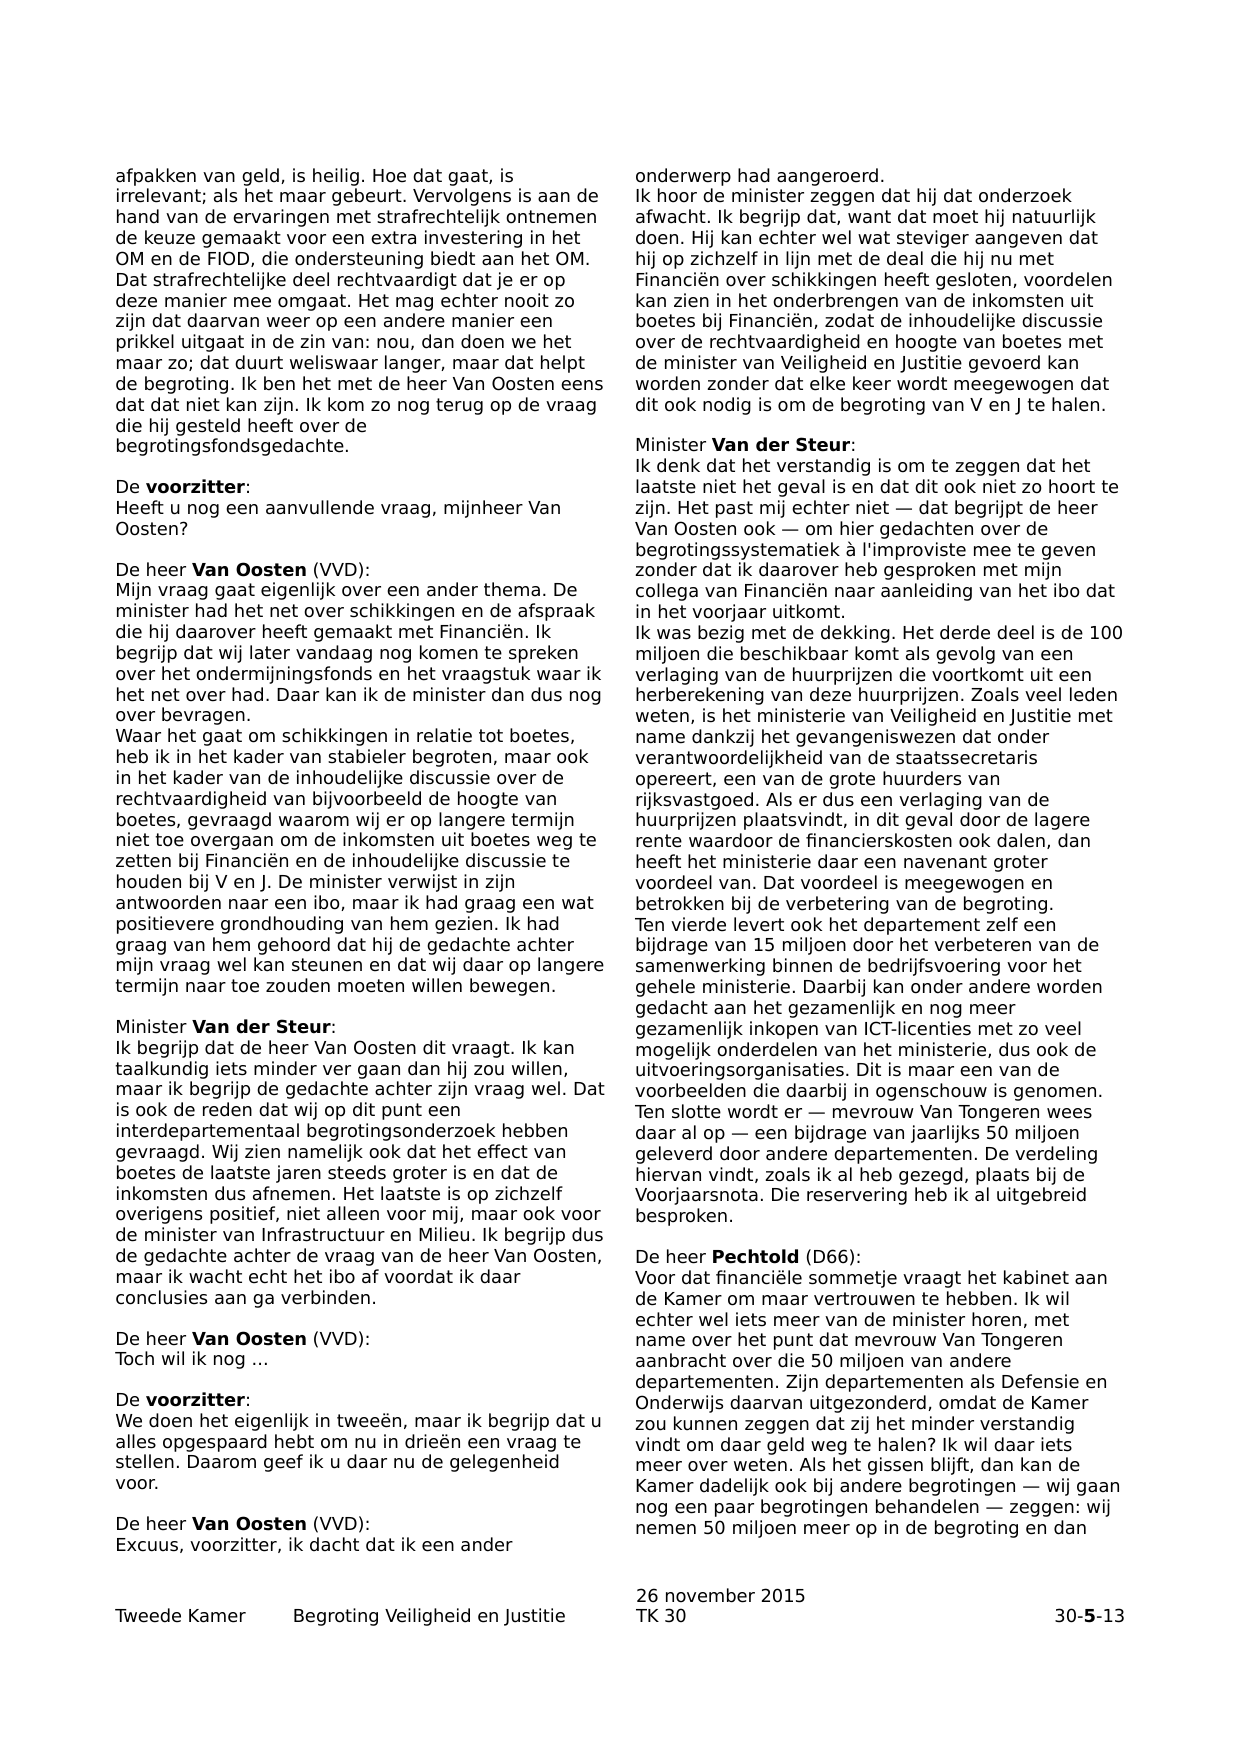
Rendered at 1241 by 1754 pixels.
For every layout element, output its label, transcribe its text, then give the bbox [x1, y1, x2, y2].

text Excuus, voorzitter, ik dacht dat ik een ander [115, 1535, 605, 1556]
text De heer Van Oosten (VVD): [115, 1328, 605, 1349]
text Waar het gaat om schikkingen in relatie tot boetes, heb ik in het kader van stabieler begroten, maar ook in het kader van de inhoudelijke discussie over de rechtvaardigheid van bijvoorbeeld de hoogte van boetes, gevraagd waarom wij er op langere termijn niet toe overgaan om de inkomsten uit boetes weg te zetten bij Financiën en de inhoudelijke discussie te houden bij V en J. De minister verwijst in zijn antwoorden naar een ibo, maar ik had graag een wat positievere grondhouding van hem gezien. Ik had graag van hem gehoord dat hij de gedachte achter mijn vraag wel kan steunen en dat wij daar op langere termijn naar toe zouden moeten willen bewegen. [115, 726, 605, 997]
text Minister Van der Steur: [635, 435, 1125, 456]
text De heer Pechtold (D66): [635, 1247, 1125, 1268]
text afpakken van geld, is heilig. Hoe dat gaat, is irrelevant; als het maar gebeurt. Vervolgens is aan de hand van de ervaringen met strafrechtelijk ontnemen de keuze gemaakt voor een extra investering in het OM en de FIOD, die ondersteuning biedt aan het OM. Dat strafrechtelijke deel rechtvaardigt dat je er op deze manier mee omgaat. Het mag echter nooit zo zijn dat daarvan weer op een andere manier een prikkel uitgaat in de zin van: nou, dan doen we het maar zo; dat duurt weliswaar langer, maar dat helpt de begroting. Ik ben het met de heer Van Oosten eens dat dat niet kan zijn. Ik kom zo nog terug op de vraag die hij gesteld heeft over de begrotingsfondsgedachte. [115, 165, 605, 457]
text Ik hoor de minister zeggen dat hij dat onderzoek afwacht. Ik begrijp dat, want dat moet hij natuurlijk doen. Hij kan echter wel wat steviger aangeven dat hij op zichzelf in lijn met de deal die hij nu met Financiën over schikkingen heeft gesloten, voordelen kan zien in het onderbrengen van de inkomsten uit boetes bij Financiën, zodat de inhoudelijke discussie over de rechtvaardigheid en hoogte van boetes met de minister van Veiligheid en Justitie gevoerd kan worden zonder dat elke keer wordt meegewogen dat dit ook nodig is om de begroting van V en J te halen. [635, 186, 1125, 415]
text Ten slotte wordt er — mevrouw Van Tongeren wees daar al op — een bijdrage van jaarlijks 50 miljoen geleverd door andere departementen. De verdeling hiervan vindt, zoals ik al heb gezegd, plaats bij de Voorjaarsnota. Die reservering heb ik al uitgebreid besproken. [635, 1102, 1125, 1227]
text Minister Van der Steur: [115, 1017, 605, 1037]
text Mijn vraag gaat eigenlijk over een ander thema. De minister had het net over schikkingen en de afspraak die hij daarover heeft gemaakt met Financiën. Ik begrijp dat wij later vandaag nog komen te spreken over het ondermijningsfonds en het vraagstuk waar ik het net over had. Daar kan ik de minister dan dus nog over bevragen. [115, 580, 605, 726]
text We doen het eigenlijk in tweeën, maar ik begrijp dat u alles opgespaard hebt om nu in drieën een vraag te stellen. Daarom geef ik u daar nu de gelegenheid voor. [115, 1411, 605, 1494]
text Ik begrijp dat de heer Van Oosten dit vraagt. Ik kan taalkundig iets minder ver gaan dan hij zou willen, maar ik begrijp de gedachte achter zijn vraag wel. Dat is ook de reden dat wij op dit punt een interdepartementaal begrotingsonderzoek hebben gevraagd. Wij zien namelijk ook dat het effect van boetes de laatste jaren steeds groter is en dat de inkomsten dus afnemen. Het laatste is op zichzelf overigens positief, niet alleen voor mij, maar ook voor de minister van Infrastructuur en Milieu. Ik begrijp dus de gedachte achter de vraag van de heer Van Oosten, maar ik wacht echt het ibo af voordat ik daar conclusies aan ga verbinden. [115, 1037, 605, 1308]
text Ik denk dat het verstandig is om te zeggen dat het laatste niet het geval is en dat dit ook niet zo hoort te zijn. Het past mij echter niet — dat begrijpt de heer Van Oosten ook — om hier gedachten over de begrotingssystematiek à l'improviste mee te geven zonder dat ik daarover heb gesproken met mijn collega van Financiën naar aanleiding van het ibo dat in het voorjaar uitkomt. [635, 456, 1125, 623]
text De voorzitter: [115, 1390, 605, 1411]
text Toch wil ik nog ... [115, 1349, 605, 1370]
text Heeft u nog een aanvullende vraag, mijnheer Van Oosten? [115, 498, 605, 539]
text De heer Van Oosten (VVD): [115, 559, 605, 580]
text De heer Van Oosten (VVD): [115, 1514, 605, 1535]
text Ik was bezig met de dekking. Het derde deel is de 100 miljoen die beschikbaar komt als gevolg van een verlaging van de huurprijzen die voortkomt uit een herberekening van deze huurprijzen. Zoals veel leden weten, is het ministerie van Veiligheid en Justitie met name dankzij het gevangeniswezen dat onder verantwoordelijkheid van de staatssecretaris opereert, een van de grote huurders van rijksvastgoed. Als er dus een verlaging van de huurprijzen plaatsvindt, in dit geval door de lagere rente waardoor de financierskosten ook dalen, dan heeft het ministerie daar een navenant groter voordeel van. Dat voordeel is meegewogen en betrokken bij de verbetering van de begroting. [635, 623, 1125, 914]
text Ten vierde levert ook het departement zelf een bijdrage van 15 miljoen door het verbeteren van de samenwerking binnen de bedrijfsvoering voor het gehele ministerie. Daarbij kan onder andere worden gedacht aan het gezamenlijk en nog meer gezamenlijk inkopen van ICT-licenties met zo veel mogelijk onderdelen van het ministerie, dus ook de uitvoeringsorganisaties. Dit is maar een van de voorbeelden die daarbij in ogenschouw is genomen. [635, 914, 1125, 1102]
text onderwerp had aangeroerd. [635, 165, 1125, 186]
text De voorzitter: [115, 477, 605, 498]
text Voor dat financiële sommetje vraagt het kabinet aan de Kamer om maar vertrouwen te hebben. Ik wil echter wel iets meer van de minister horen, met name over het punt dat mevrouw Van Tongeren aanbracht over die 50 miljoen van andere departementen. Zijn departementen als Defensie en Onderwijs daarvan uitgezonderd, omdat de Kamer zou kunnen zeggen dat zij het minder verstandig vindt om daar geld weg te halen? Ik wil daar iets meer over weten. Als het gissen blijft, dan kan de Kamer dadelijk ook bij andere begrotingen — wij gaan nog een paar begrotingen behandelen — zeggen: wij nemen 50 miljoen meer op in de begroting en dan [635, 1268, 1125, 1538]
